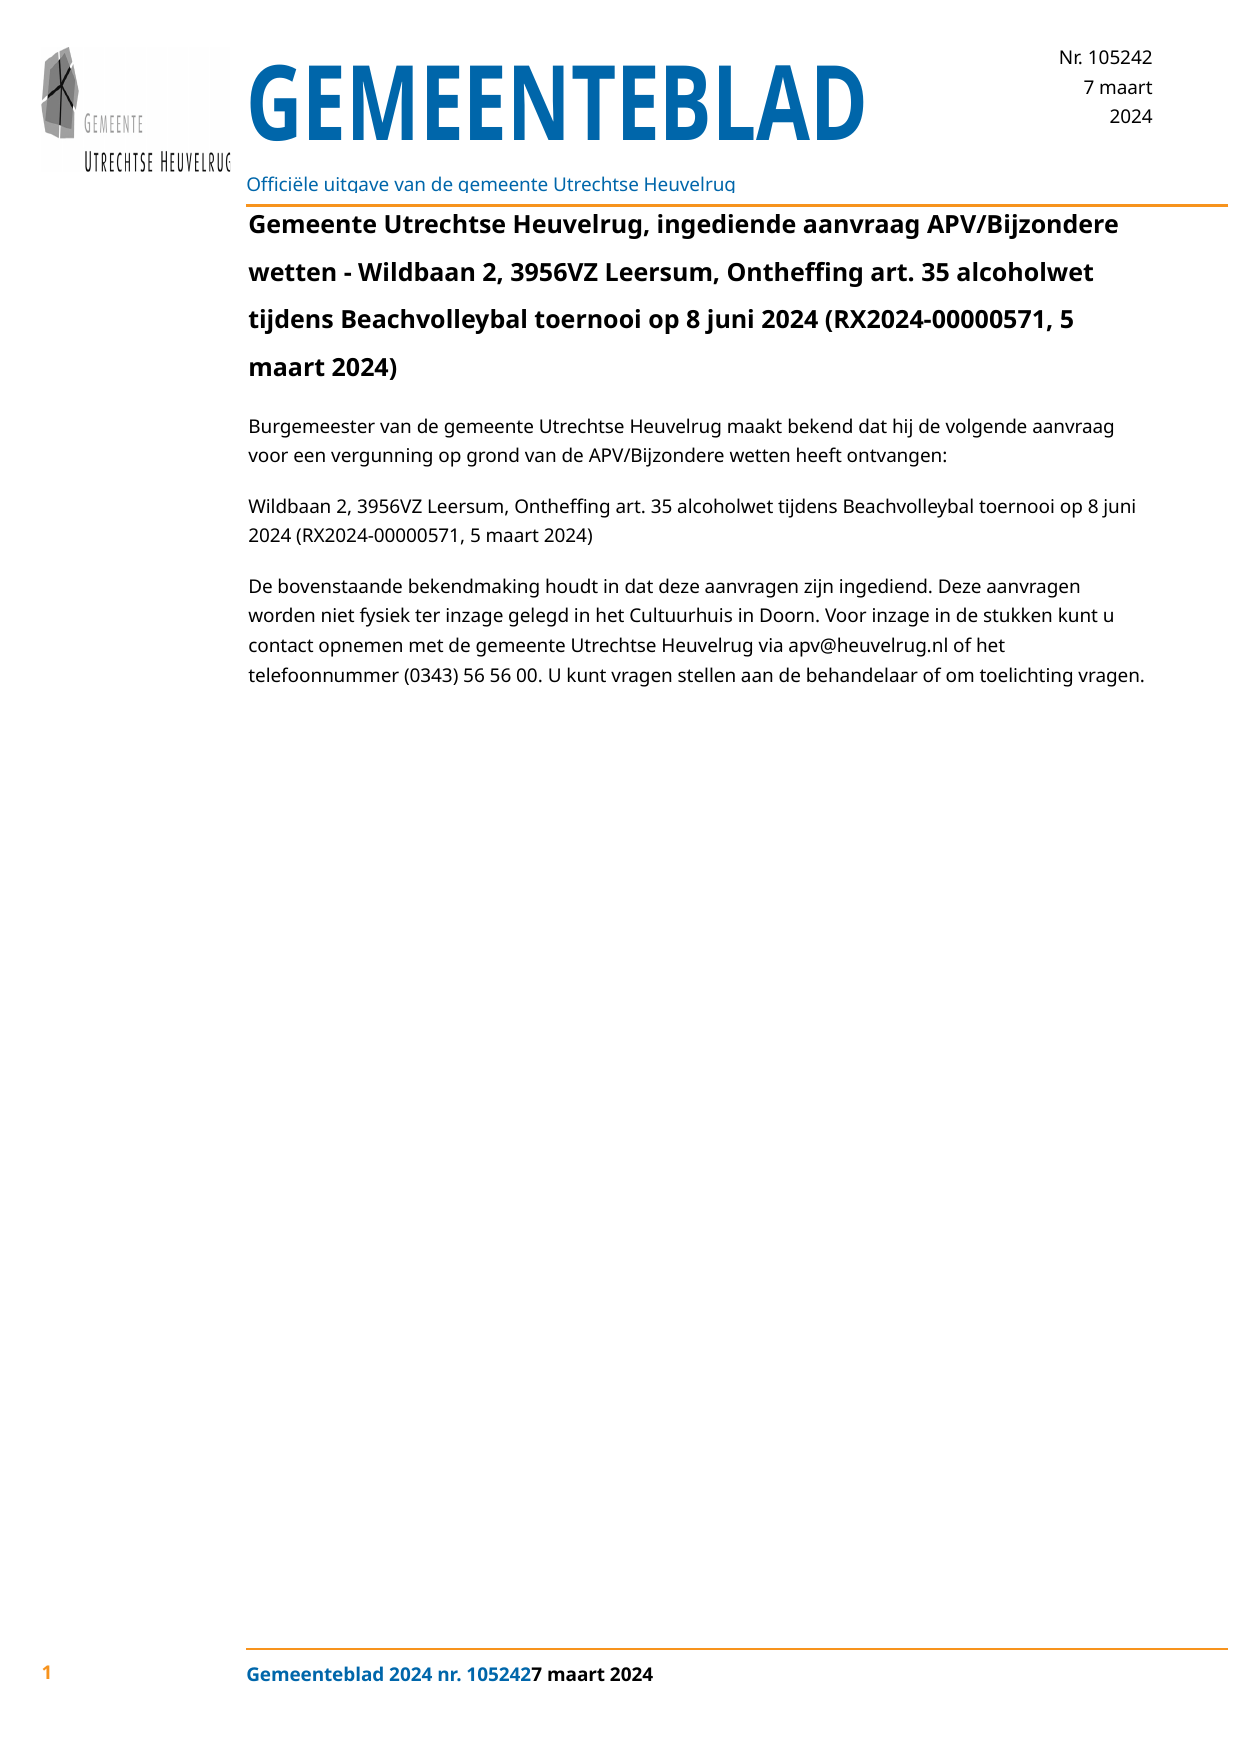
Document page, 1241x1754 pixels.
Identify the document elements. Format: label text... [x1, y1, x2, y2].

text Gemeente Utrechtse Heuvelrug, ingediende aanvraag APV/Bijzondere wetten - Wildbaan 2, 3956VZ Leersum, Ontheffing art. 35 alcoholwet tijdens Beachvolleybal toernooi op 8 juni 2024 (RX2024-00000571, 5 maart 2024) [248, 207, 1152, 384]
text De bovenstaande bekendmaking houdt in dat deze aanvragen zijn ingediend. Deze aanvragen worden niet fysiek ter inzage gelegd in het Cultuurhuis in Doorn. Voor inzage in de stukken kunt u contact opnemen met de gemeente Utrechtse Heuvelrug via apv@heuvelrug.nl of het telefoonnummer (0343) 56 56 00. U kunt vragen stellen aan de behandelaar of om toelichting vragen. [248, 573, 1152, 688]
text Wildbaan 2, 3956VZ Leersum, Ontheffing art. 35 alcoholwet tijdens Beachvolleybal toernooi op 8 juni 2024 (RX2024-00000571, 5 maart 2024) [248, 493, 1152, 548]
text Burgemeester van de gemeente Utrechtse Heuvelrug maakt bekend dat hij de volgende aanvraag voor een vergunning op grond van de APV/Bijzondere wetten heeft ontvangen: [248, 413, 1152, 468]
picture [41, 47, 231, 172]
